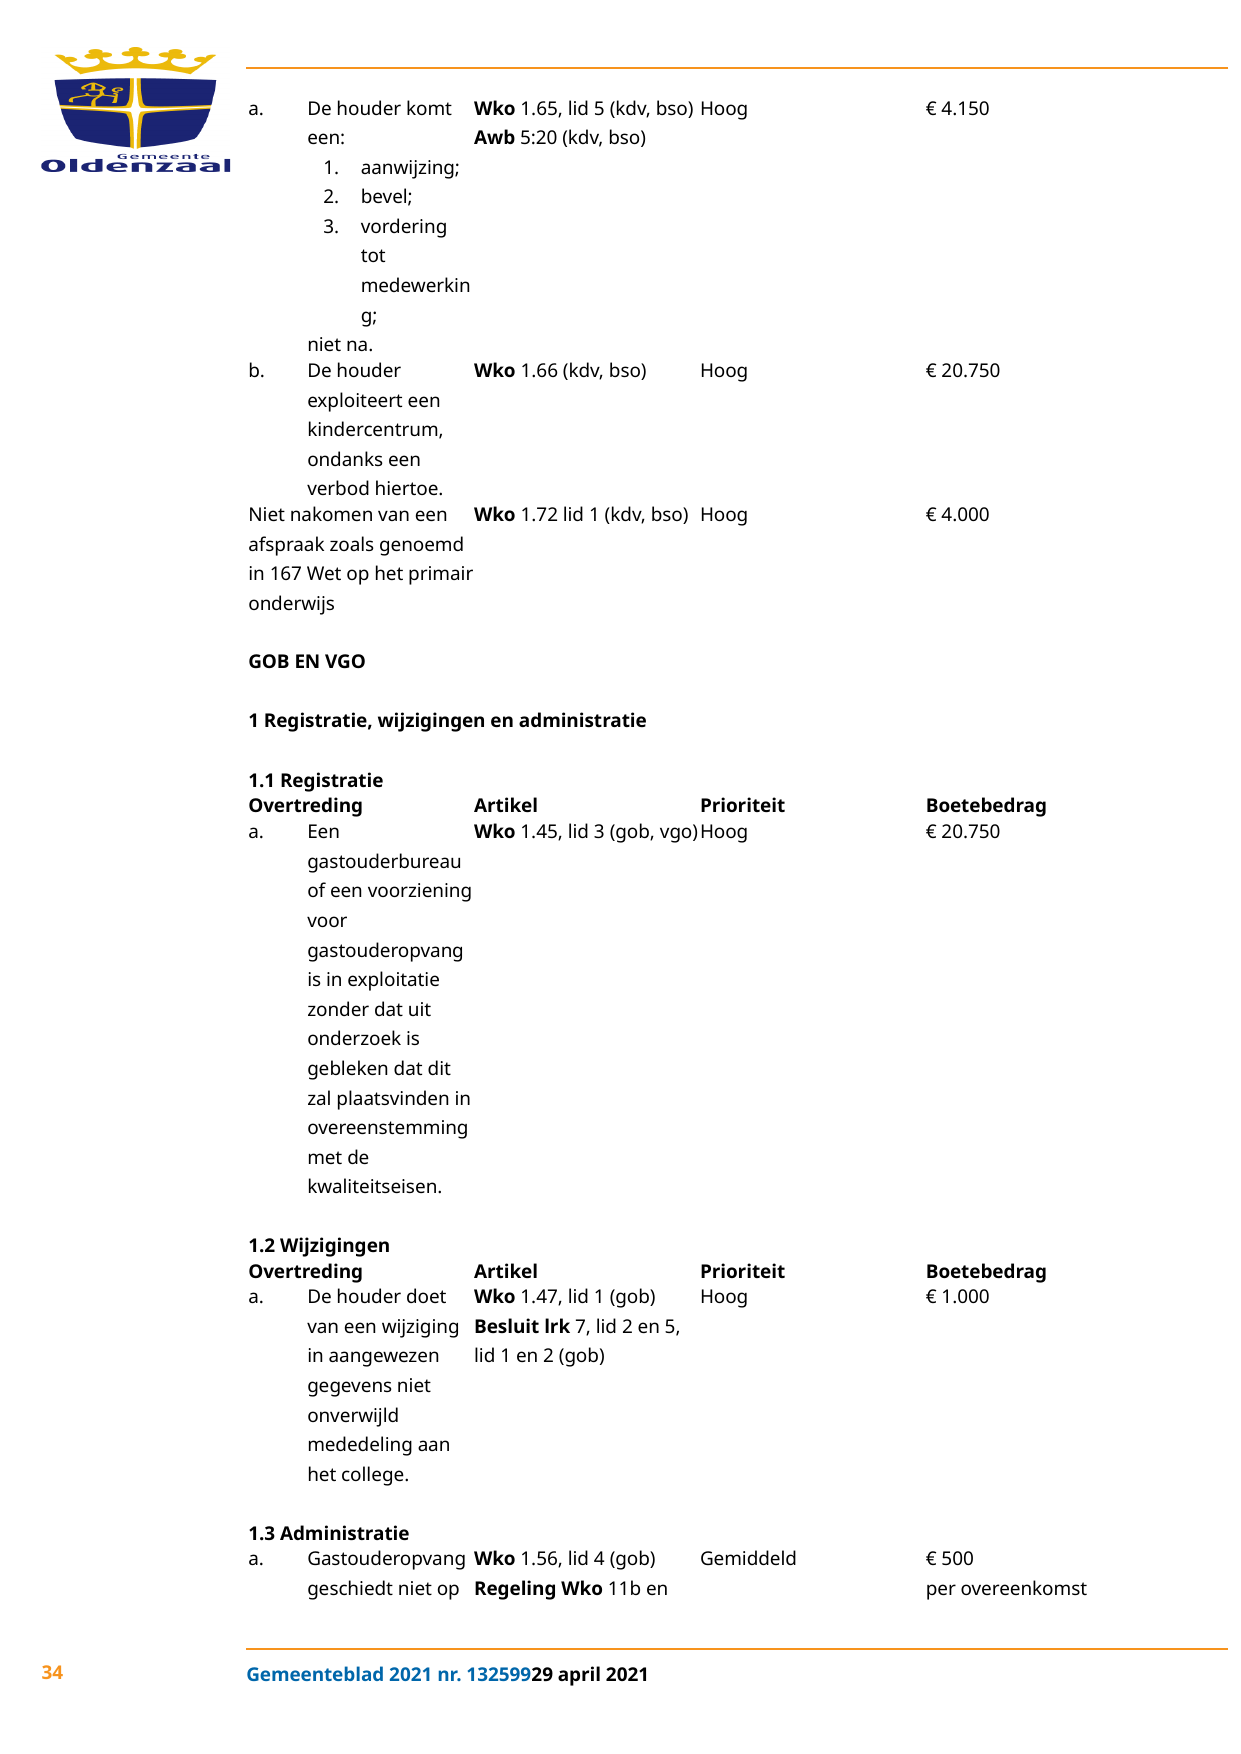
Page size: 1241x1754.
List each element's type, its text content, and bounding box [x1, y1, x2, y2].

table_cell Boetebedrag [926, 1258, 1152, 1283]
table_cell Hoog [700, 819, 926, 1199]
table_cell Wko 1.72 lid 1 (kdv, bso) [474, 501, 700, 616]
table_cell Wko 1.47, lid 1 (gob) Besluit lrk 7, lid 2 en 5, lid 1 en 2 (gob) [474, 1284, 700, 1487]
table_cell € 1.000 [926, 1284, 1152, 1487]
picture [41, 47, 231, 172]
table_cell De houder exploiteert een kindercentrum, ondanks een verbod hiertoe. [248, 357, 474, 501]
table_cell Hoog [700, 501, 926, 616]
table_header [700, 1232, 926, 1258]
table_header [926, 767, 1152, 793]
table_cell Prioriteit [700, 1258, 926, 1283]
table_cell € 500 per overeenkomst [926, 1545, 1152, 1601]
table_cell Wko 1.66 (kdv, bso) [474, 357, 700, 501]
text GOB EN VGO [248, 648, 1152, 674]
table_cell Hoog [700, 1284, 926, 1487]
table_cell Wko 1.45, lid 3 (gob, vgo) [474, 819, 700, 1199]
table_cell De houder doet van een wijziging in aangewezen gegevens niet onverwijld mededeling aan het college. [248, 1284, 474, 1487]
table_header [926, 1232, 1152, 1258]
table_cell Wko 1.65, lid 5 (kdv, bso) Awb 5:20 (kdv, bso) [474, 95, 700, 357]
table_header [700, 1520, 926, 1545]
table_cell Gemiddeld [700, 1545, 926, 1601]
table_cell Overtreding [248, 793, 474, 818]
table_cell Hoog [700, 95, 926, 357]
table_cell € 4.150 [926, 95, 1152, 357]
table_header 1.1 Registratie [248, 767, 474, 793]
table_header 1.2 Wijzigingen [248, 1232, 474, 1258]
table_cell € 20.750 [926, 819, 1152, 1199]
table_header [474, 767, 700, 793]
table_header [700, 767, 926, 793]
table_header [474, 1520, 700, 1545]
table_cell De houder komt een: aanwijzing; bevel; vordering tot medewerking; niet na. [248, 95, 474, 357]
table_cell Prioriteit [700, 793, 926, 818]
text 1 Registratie, wijzigingen en administratie [248, 708, 1152, 733]
table_cell Niet nakomen van een afspraak zoals genoemd in 167 Wet op het primair onderwijs [248, 501, 474, 616]
table_cell Overtreding [248, 1258, 474, 1283]
table_header [926, 1520, 1152, 1545]
table_cell Hoog [700, 357, 926, 501]
table_cell Artikel [474, 793, 700, 818]
table_cell Een gastouderbureau of een voorziening voor gastouderopvang is in exploitatie zonder dat uit onderzoek is gebleken dat dit zal plaatsvinden in overeenstemming met de kwaliteitseisen. [248, 819, 474, 1199]
table_cell Artikel [474, 1258, 700, 1283]
table_cell € 20.750 [926, 357, 1152, 501]
table_header 1.3 Administratie [248, 1520, 474, 1545]
table_header [474, 1232, 700, 1258]
table_cell Wko 1.56, lid 4 (gob) Regeling Wko 11b en [474, 1545, 700, 1601]
table_cell € 4.000 [926, 501, 1152, 616]
table_cell Gastouderopvang geschiedt niet op [248, 1545, 474, 1601]
table_cell Boetebedrag [926, 793, 1152, 818]
